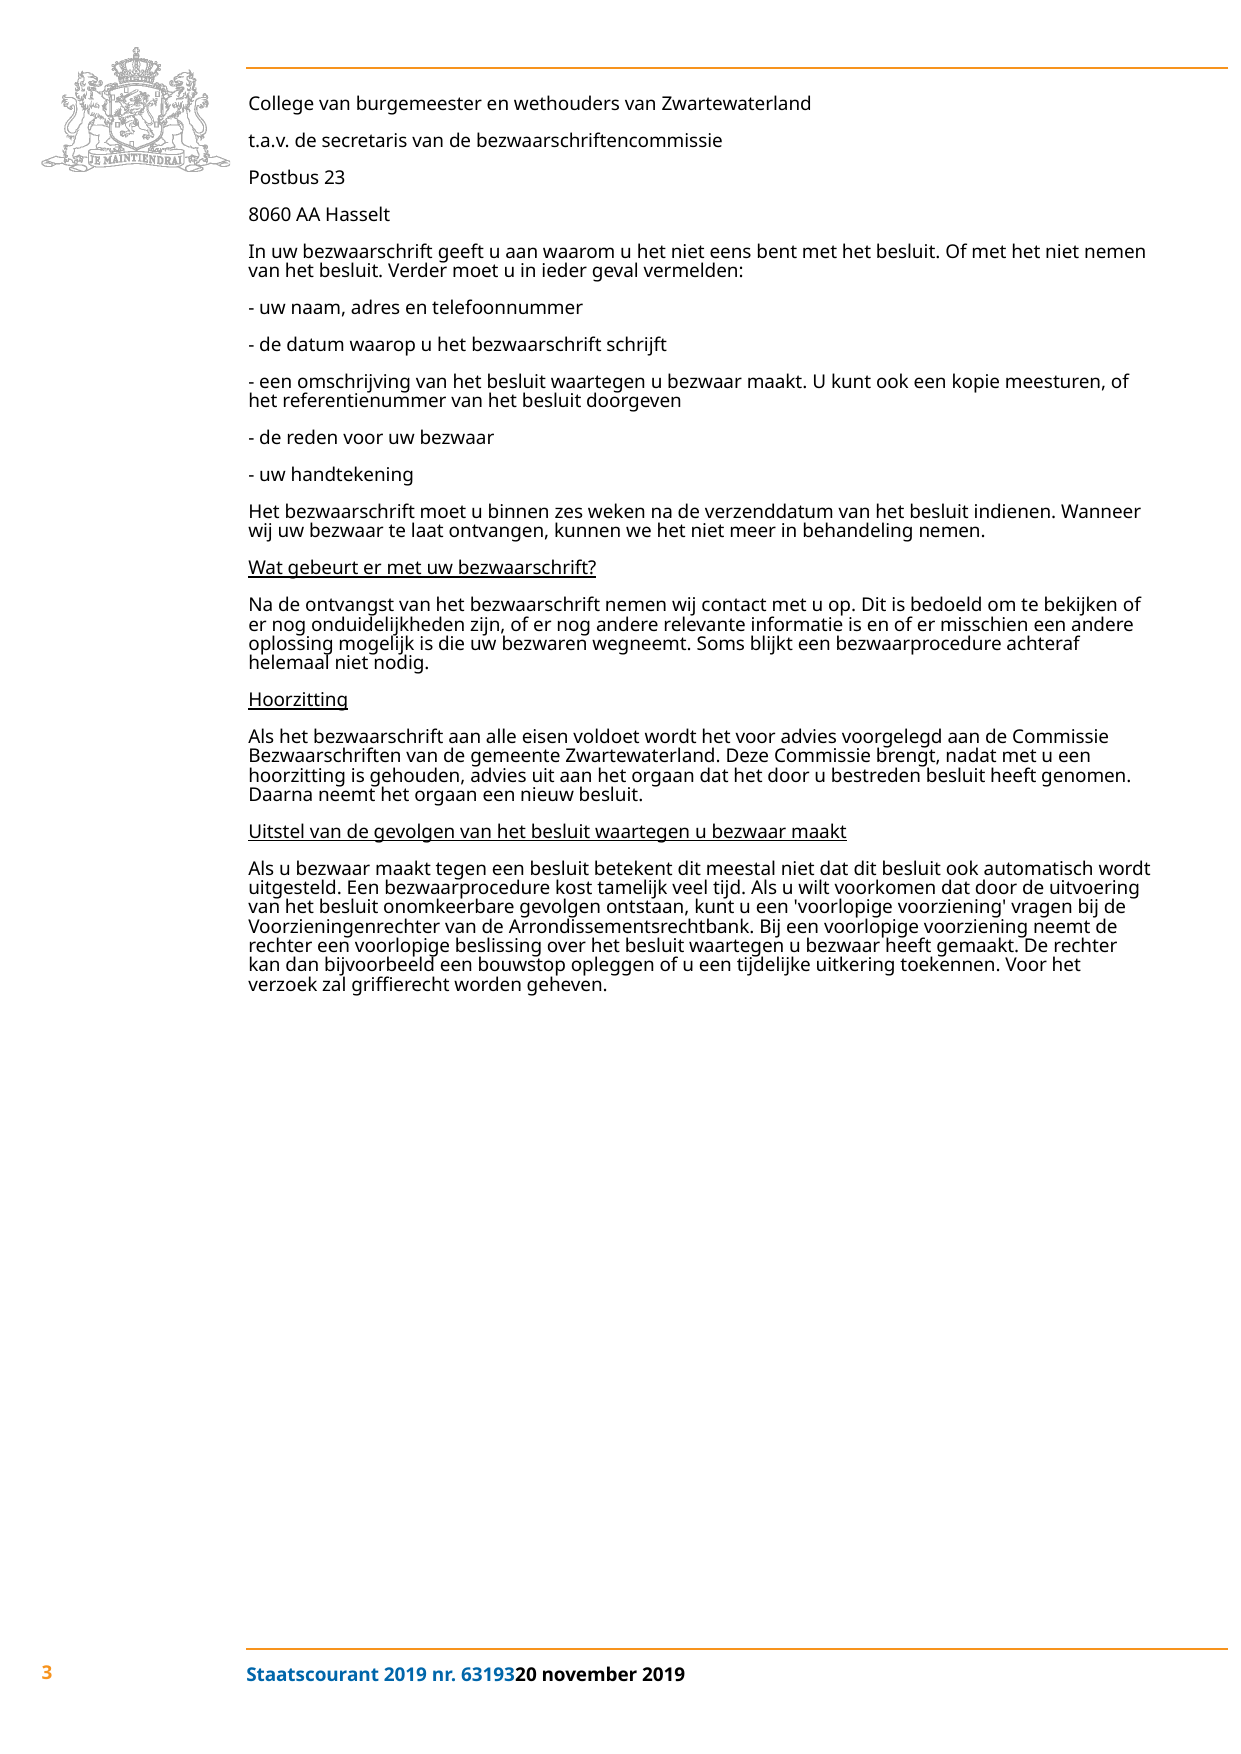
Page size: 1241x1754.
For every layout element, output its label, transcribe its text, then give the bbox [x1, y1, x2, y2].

text Na de ontvangst van het bezwaarschrift nemen wij contact met u op. Dit is bedoeld om te bekijken of er nog onduidelijkheden zijn, of er nog andere relevante informatie is en of er misschien een andere oplossing mogelijk is die uw bezwaren wegneemt. Soms blijkt een bezwaarprocedure achteraf helemaal niet nodig. [248, 596, 1152, 673]
text Als het bezwaarschrift aan alle eisen voldoet wordt het voor advies voorgelegd aan de Commissie Bezwaarschriften van de gemeente Zwartewaterland. Deze Commissie brengt, nadat met u een hoorzitting is gehouden, advies uit aan het orgaan dat het door u bestreden besluit heeft genomen. Daarna neemt het orgaan een nieuw besluit. [248, 728, 1152, 805]
text Als u bezwaar maakt tegen een besluit betekent dit meestal niet dat dit besluit ook automatisch wordt uitgesteld. Een bezwaarprocedure kost tamelijk veel tijd. Als u wilt voorkomen dat door de uitvoering van het besluit onomkeerbare gevolgen ontstaan, kunt u een 'voorlopige voorziening' vragen bij de Voorzieningenrechter van de Arrondissementsrechtbank. Bij een voorlopige voorziening neemt de rechter een voorlopige beslissing over het besluit waartegen u bezwaar heeft gemaakt. De rechter kan dan bijvoorbeeld een bouwstop opleggen of u een tijdelijke uitkering toekennen. Voor het verzoek zal griffierecht worden geheven. [248, 860, 1152, 995]
text Het bezwaarschrift moet u binnen zes weken na de verzenddatum van het besluit indienen. Wanneer wij uw bezwaar te laat ontvangen, kunnen we het niet meer in behandeling nemen. [248, 503, 1152, 542]
text Uitstel van de gevolgen van het besluit waartegen u bezwaar maakt [248, 823, 1152, 842]
text Wat gebeurt er met uw bezwaarschrift? [248, 559, 1152, 579]
text 8060 AA Hasselt [248, 206, 1152, 225]
text - een omschrijving van het besluit waartegen u bezwaar maakt. U kunt ook een kopie meesturen, of het referentienummer van het besluit doorgeven [248, 373, 1152, 411]
text In uw bezwaarschrift geeft u aan waarom u het niet eens bent met het besluit. Of met het niet nemen van het besluit. Verder moet u in ieder geval vermelden: [248, 243, 1152, 281]
picture [41, 47, 231, 172]
text t.a.v. de secretaris van de bezwaarschriftencommissie [248, 132, 1152, 151]
text - uw naam, adres en telefoonnummer [248, 299, 1152, 318]
text - uw handtekening [248, 466, 1152, 485]
text College van burgemeester en wethouders van Zwartewaterland [248, 95, 1152, 114]
text - de reden voor uw bezwaar [248, 429, 1152, 448]
text Postbus 23 [248, 169, 1152, 188]
text - de datum waarop u het bezwaarschrift schrijft [248, 336, 1152, 355]
text Hoorzitting [248, 691, 1152, 710]
